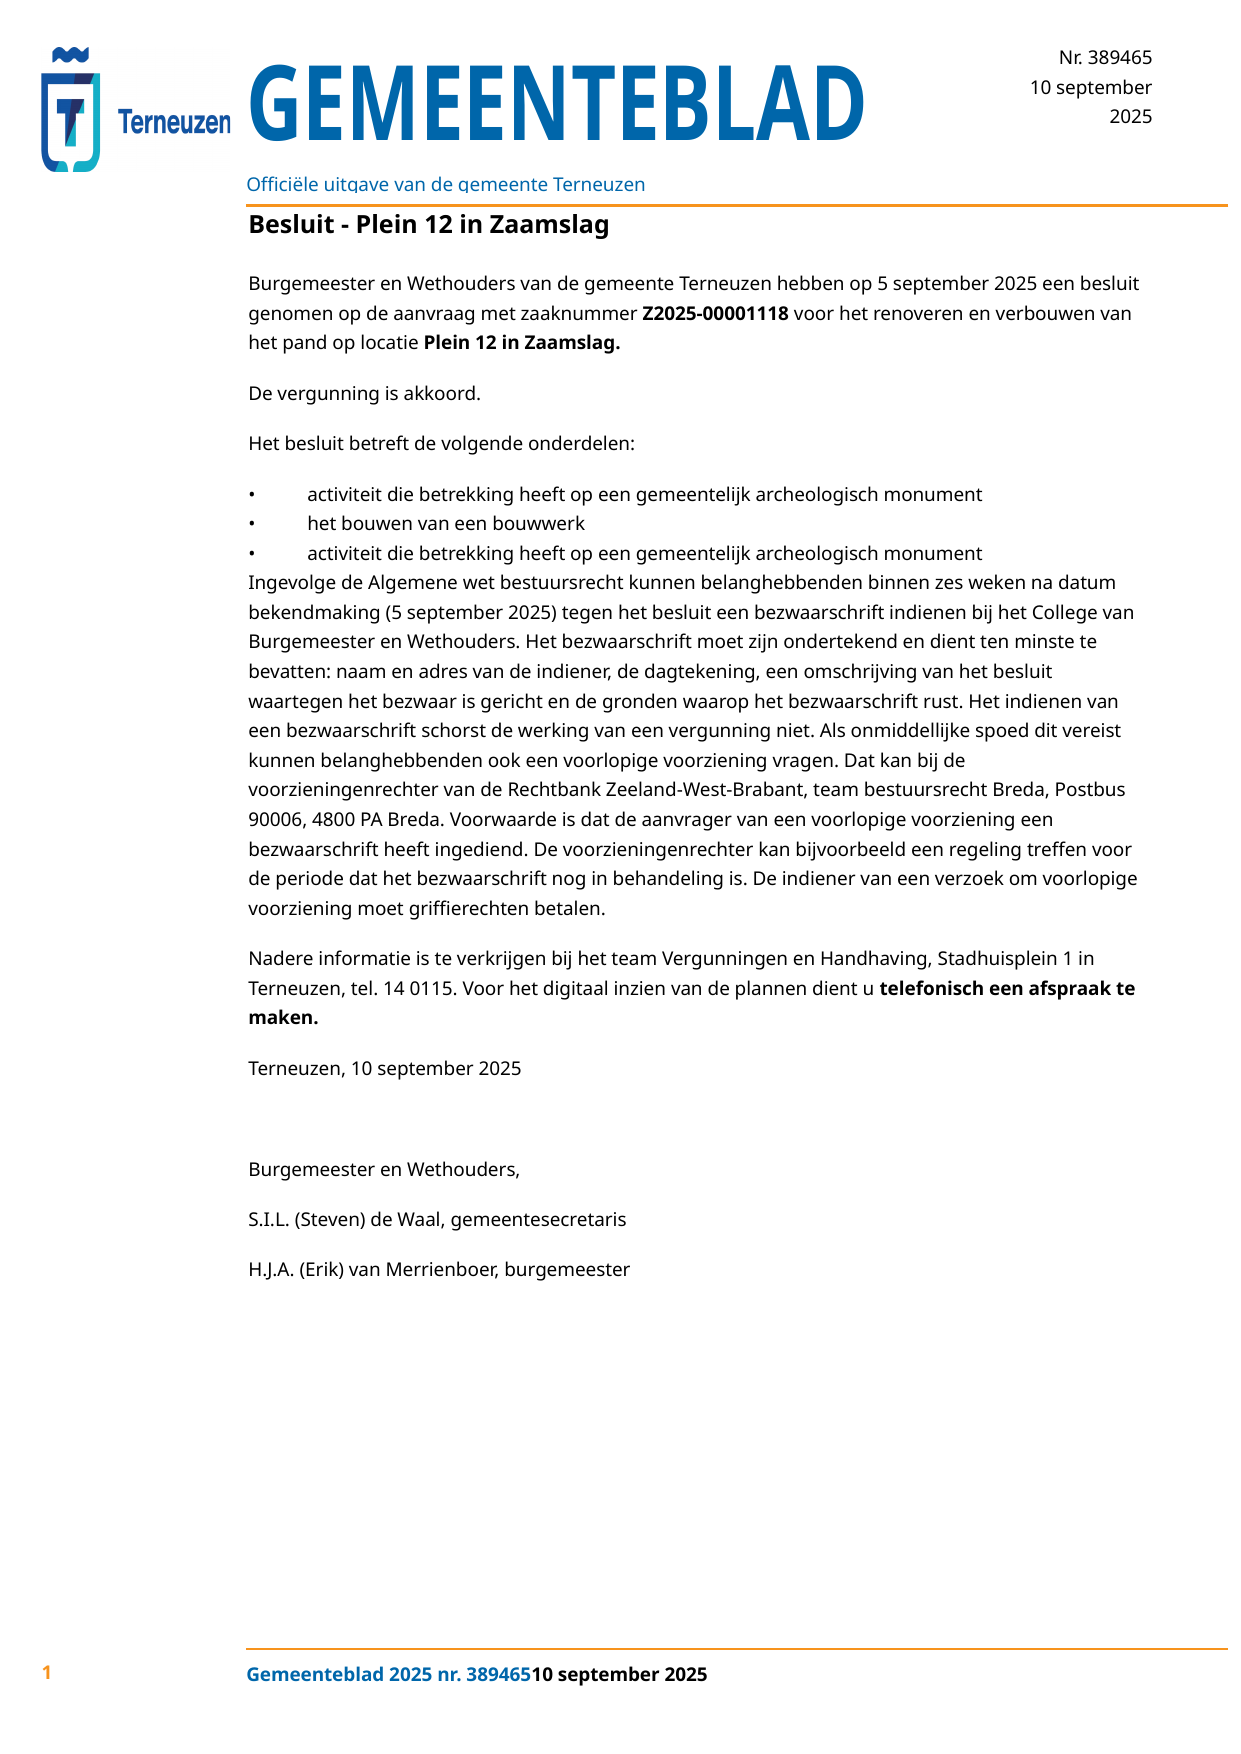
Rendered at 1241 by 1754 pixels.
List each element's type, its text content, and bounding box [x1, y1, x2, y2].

text Nadere informatie is te verkrijgen bij het team Vergunningen en Handhaving, Stadhuisplein 1 in Terneuzen, tel. 14 0115. Voor het digitaal inzien van de plannen dient u telefonisch een afspraak te maken. [248, 945, 1152, 1030]
text Besluit - Plein 12 in Zaamslag [248, 207, 1152, 241]
text Burgemeester en Wethouders, [248, 1156, 1152, 1181]
list activiteit die betrekking heeft op een gemeentelijk archeologisch monument [248, 481, 1152, 506]
list het bouwen van een bouwwerk [248, 510, 1152, 536]
text S.I.L. (Steven) de Waal, gemeentesecretaris [248, 1206, 1152, 1232]
text De vergunning is akkoord. [248, 380, 1152, 406]
list activiteit die betrekking heeft op een gemeentelijk archeologisch monument [248, 540, 1152, 566]
text Ingevolge de Algemene wet bestuursrecht kunnen belanghebbenden binnen zes weken na datum bekendmaking (5 september 2025) tegen het besluit een bezwaarschrift indienen bij het College van Burgemeester en Wethouders. Het bezwaarschrift moet zijn ondertekend en dient ten minste te bevatten: naam en adres van de indiener, de dagtekening, een omschrijving van het besluit waartegen het bezwaar is gericht en de gronden waarop het bezwaarschrift rust. Het indienen van een bezwaarschrift schorst de werking van een vergunning niet. Als onmiddellijke spoed dit vereist kunnen belanghebbenden ook een voorlopige voorziening vragen. Dat kan bij de voorzieningenrechter van de Rechtbank Zeeland-West-Brabant, team bestuursrecht Breda, Postbus 90006, 4800 PA Breda. Voorwaarde is dat de aanvrager van een voorlopige voorziening een bezwaarschrift heeft ingediend. De voorzieningenrechter kan bijvoorbeeld een regeling treffen voor de periode dat het bezwaarschrift nog in behandeling is. De indiener van een verzoek om voorlopige voorziening moet griffierechten betalen. [248, 569, 1152, 921]
text H.J.A. (Erik) van Merrienboer, burgemeester [248, 1257, 1152, 1282]
text Terneuzen, 10 september 2025 [248, 1055, 1152, 1081]
picture [41, 47, 231, 172]
text Het besluit betreft de volgende onderdelen: [248, 430, 1152, 456]
text Burgemeester en Wethouders van de gemeente Terneuzen hebben op 5 september 2025 een besluit genomen op de aanvraag met zaaknummer Z2025-00001118 voor het renoveren en verbouwen van het pand op locatie Plein 12 in Zaamslag. [248, 270, 1152, 355]
